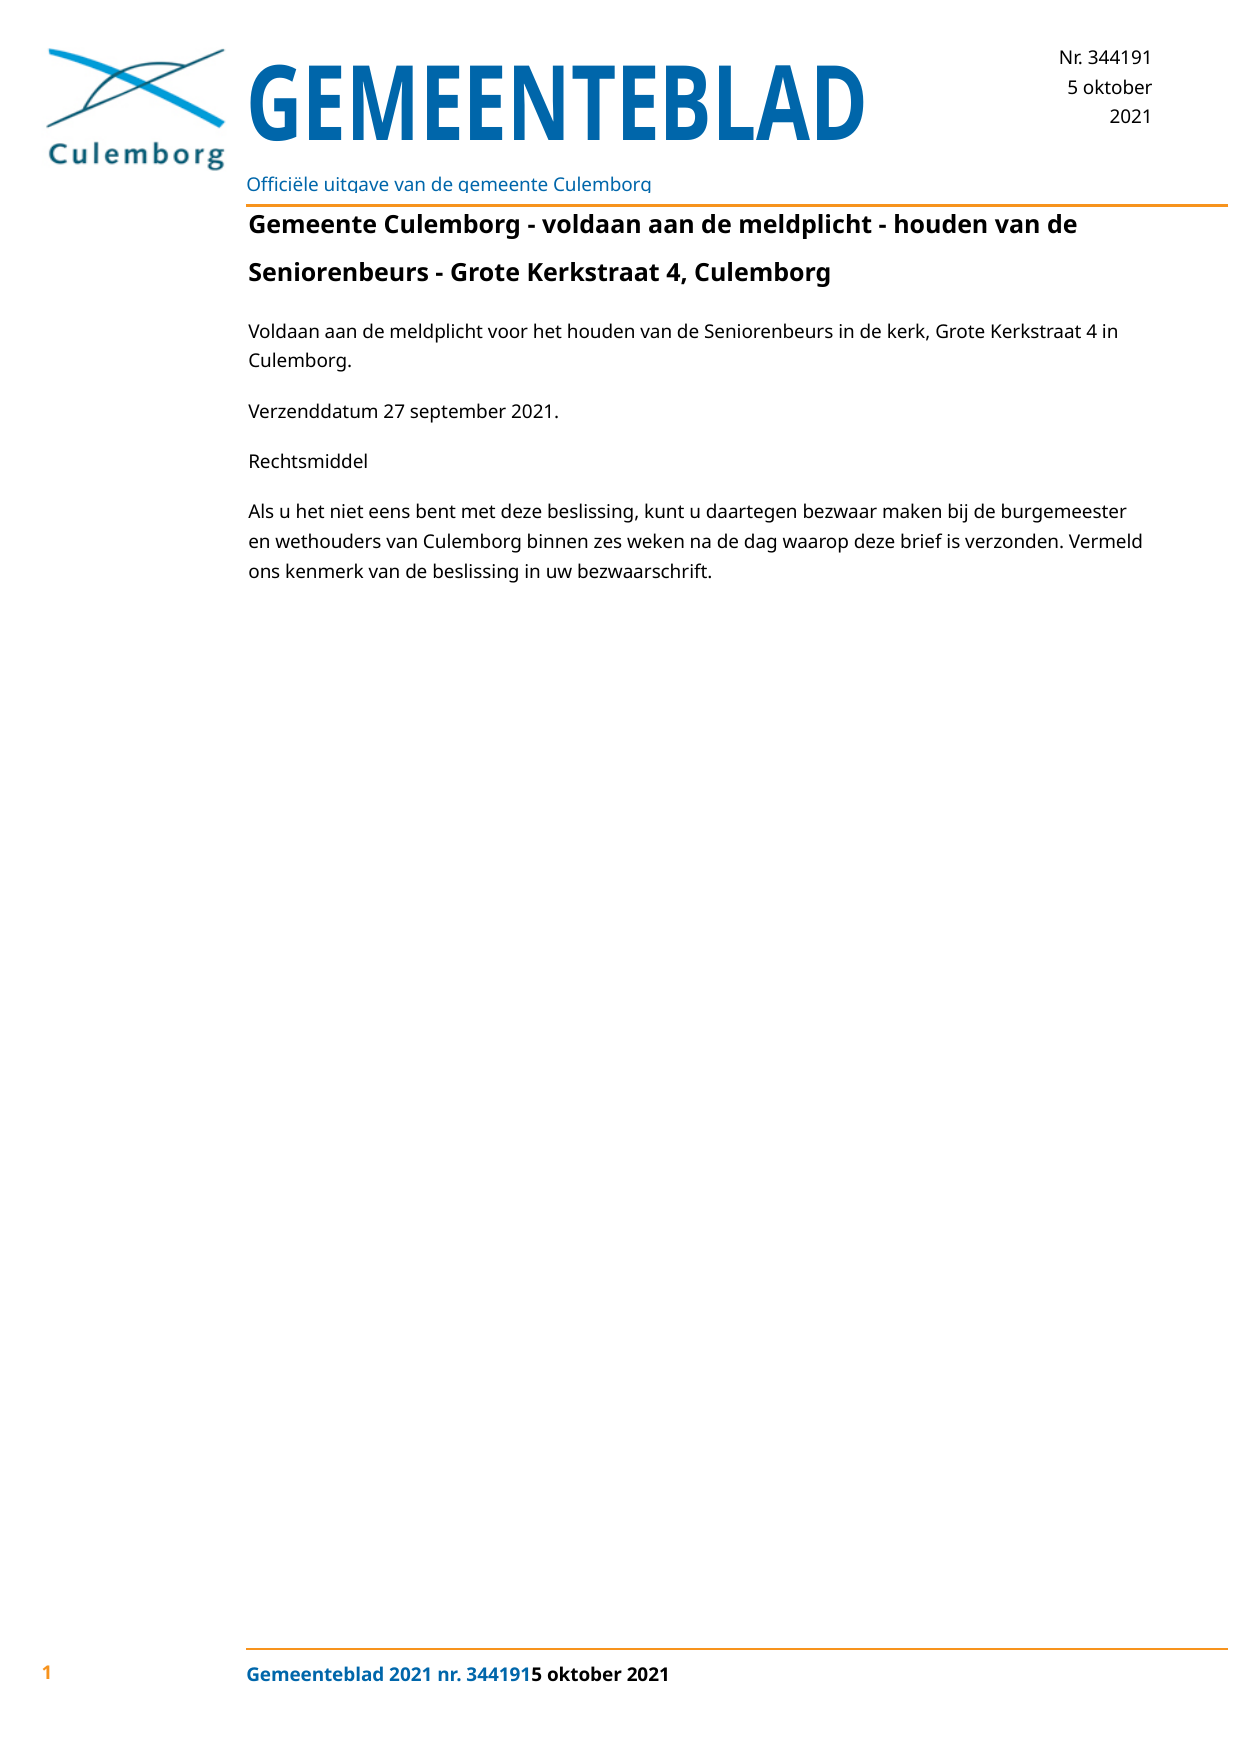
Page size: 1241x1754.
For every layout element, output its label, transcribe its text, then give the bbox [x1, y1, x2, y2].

text Verzenddatum 27 september 2021. [248, 398, 1152, 424]
picture [41, 47, 231, 172]
text Gemeente Culemborg - voldaan aan de meldplicht - houden van de Seniorenbeurs - Grote Kerkstraat 4, Culemborg [248, 207, 1152, 288]
text Voldaan aan de meldplicht voor het houden van de Seniorenbeurs in de kerk, Grote Kerkstraat 4 in Culemborg. [248, 318, 1152, 373]
text Als u het niet eens bent met deze beslissing, kunt u daartegen bezwaar maken bij de burgemeester en wethouders van Culemborg binnen zes weken na de dag waarop deze brief is verzonden. Vermeld ons kenmerk van de beslissing in uw bezwaarschrift. [248, 499, 1152, 584]
text Rechtsmiddel [248, 448, 1152, 474]
